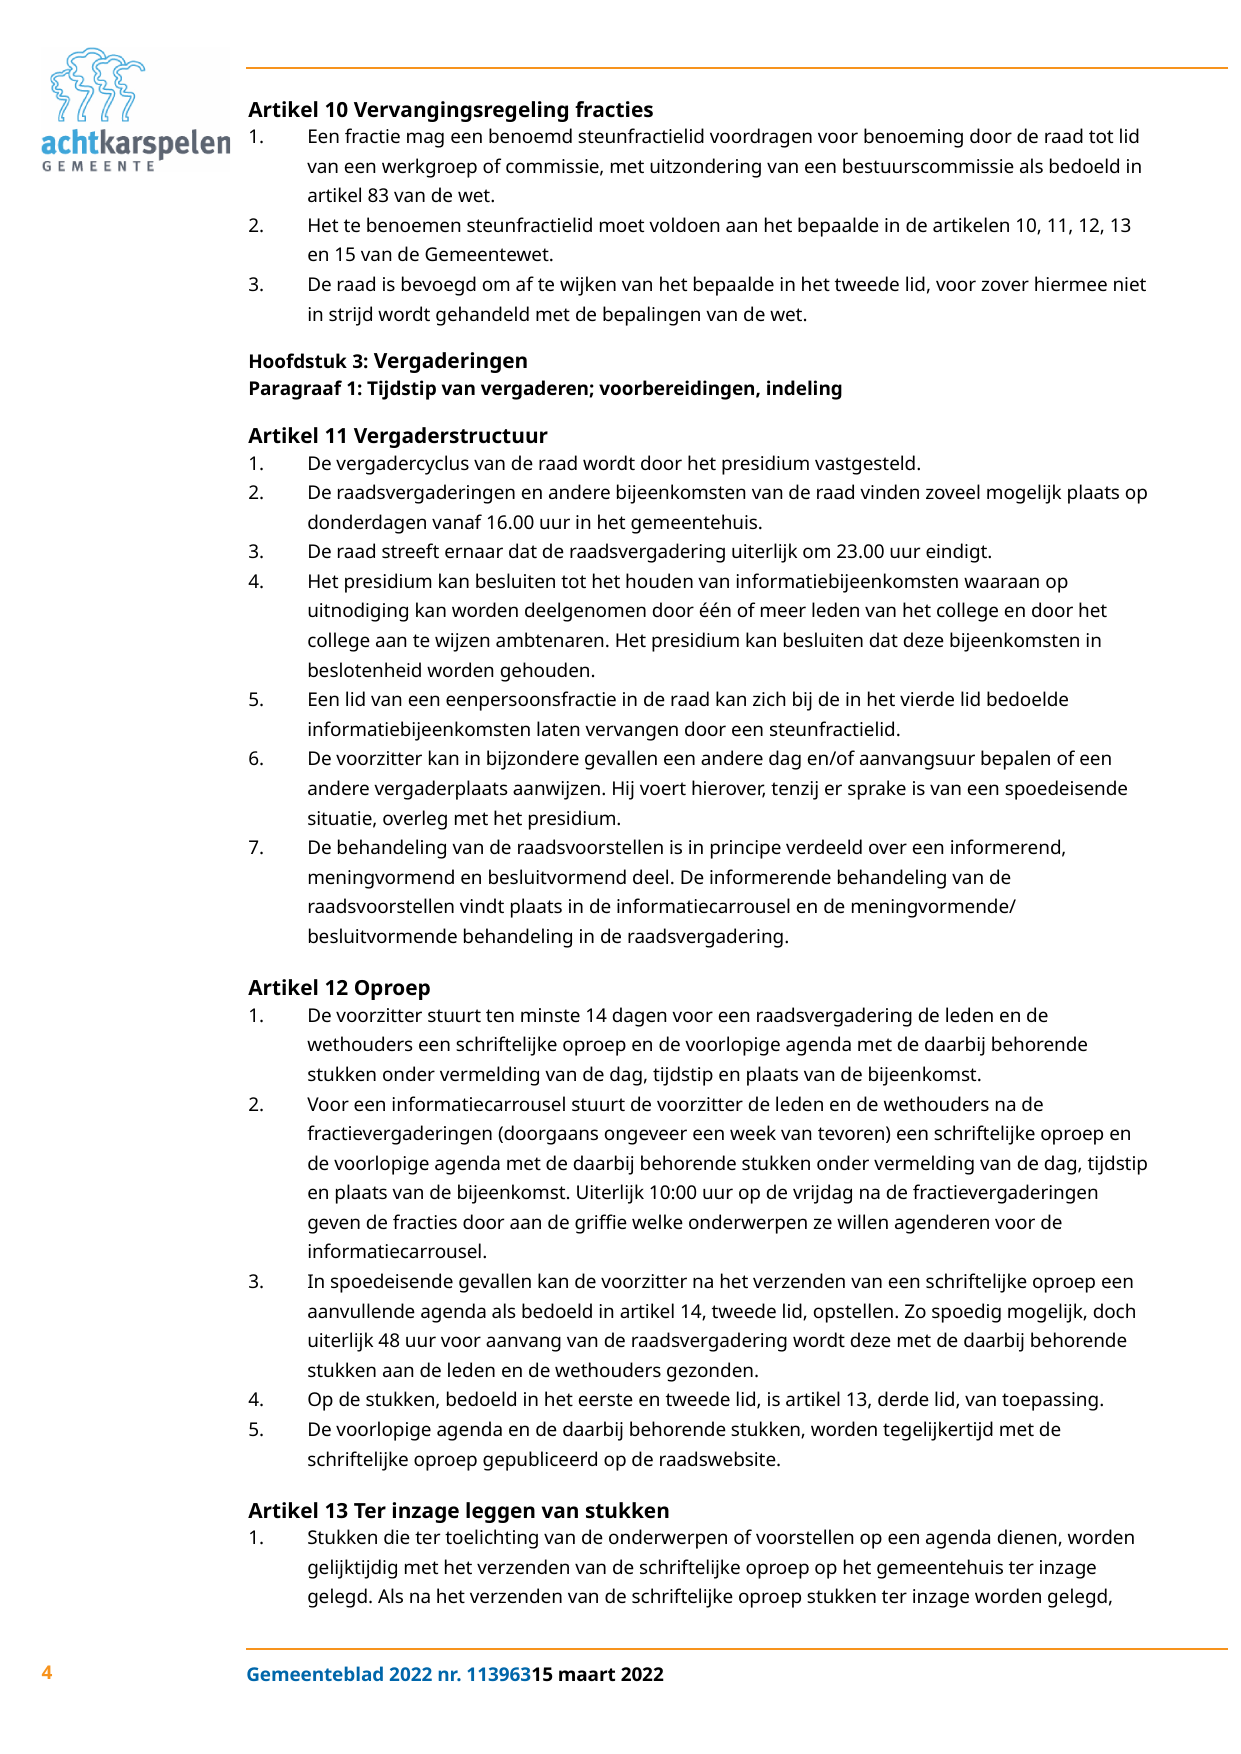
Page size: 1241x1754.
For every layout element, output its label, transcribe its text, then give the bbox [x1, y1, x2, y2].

list Voor een informatiecarrousel stuurt de voorzitter de leden en de wethouders na de fractievergaderingen (doorgaans ongeveer een week van tevoren) een schriftelijke oproep en de voorlopige agenda met de daarbij behorende stukken onder vermelding van de dag, tijdstip en plaats van de bijeenkomst. Uiterlijk 10:00 uur op de vrijdag na de fractievergaderingen geven de fracties door aan de griffie welke onderwerpen ze willen agenderen voor de informatiecarrousel. [248, 1091, 1152, 1264]
list De raad streeft ernaar dat de raadsvergadering uiterlijk om 23.00 uur eindigt. [248, 538, 1152, 564]
list Een lid van een eenpersoonsfractie in de raad kan zich bij de in het vierde lid bedoelde informatiebijeenkomsten laten vervangen door een steunfractielid. [248, 686, 1152, 742]
list De raad is bevoegd om af te wijken van het bepaalde in het tweede lid, voor zover hiermee niet in strijd wordt gehandeld met de bepalingen van de wet. [248, 271, 1152, 326]
list Op de stukken, bedoeld in het eerste en tweede lid, is artikel 13, derde lid, van toepassing. [248, 1387, 1152, 1412]
text Artikel 11 Vergaderstructuur [248, 421, 1152, 450]
list De behandeling van de raadsvoorstellen is in principe verdeeld over een informerend, meningvormend en besluitvormend deel. De informerende behandeling van de raadsvoorstellen vindt plaats in de informatiecarrousel en de meningvormende/ besluitvormende behandeling in de raadsvergadering. [248, 834, 1152, 949]
text Artikel 10 Vervangingsregeling fracties [248, 95, 1152, 123]
list De voorzitter stuurt ten minste 14 dagen voor een raadsvergadering de leden en de wethouders een schriftelijke oproep en de voorlopige agenda met de daarbij behorende stukken onder vermelding van de dag, tijdstip en plaats van de bijeenkomst. [248, 1002, 1152, 1087]
text Hoofdstuk 3: Vergaderingen [248, 346, 1152, 375]
list De voorzitter kan in bijzondere gevallen een andere dag en/of aanvangsuur bepalen of een andere vergaderplaats aanwijzen. Hij voert hierover, tenzij er sprake is van een spoedeisende situatie, overleg met het presidium. [248, 746, 1152, 831]
picture [41, 47, 231, 172]
list Een fractie mag een benoemd steunfractielid voordragen voor benoeming door de raad tot lid van een werkgroep of commissie, met uitzondering van een bestuurscommissie als bedoeld in artikel 83 van de wet. [248, 123, 1152, 208]
list In spoedeisende gevallen kan de voorzitter na het verzenden van een schriftelijke oproep een aanvullende agenda als bedoeld in artikel 14, tweede lid, opstellen. Zo spoedig mogelijk, doch uiterlijk 48 uur voor aanvang van de raadsvergadering wordt deze met de daarbij behorende stukken aan de leden en de wethouders gezonden. [248, 1268, 1152, 1383]
list Het te benoemen steunfractielid moet voldoen aan het bepaalde in de artikelen 10, 11, 12, 13 en 15 van de Gemeentewet. [248, 212, 1152, 267]
text Paragraaf 1: Tijdstip van vergaderen; voorbereidingen, indeling [248, 375, 1152, 401]
list Het presidium kan besluiten tot het houden van informatiebijeenkomsten waaraan op uitnodiging kan worden deelgenomen door één of meer leden van het college en door het college aan te wijzen ambtenaren. Het presidium kan besluiten dat deze bijeenkomsten in beslotenheid worden gehouden. [248, 568, 1152, 683]
text Artikel 12 Oproep [248, 973, 1152, 1002]
list De raadsvergaderingen en andere bijeenkomsten van de raad vinden zoveel mogelijk plaats op donderdagen vanaf 16.00 uur in het gemeentehuis. [248, 479, 1152, 535]
list Stukken die ter toelichting van de onderwerpen of voorstellen op een agenda dienen, worden gelijktijdig met het verzenden van de schriftelijke oproep op het gemeentehuis ter inzage gelegd. Als na het verzenden van de schriftelijke oproep stukken ter inzage worden gelegd, [248, 1524, 1152, 1609]
text Artikel 13 Ter inzage leggen van stukken [248, 1496, 1152, 1524]
list De vergadercyclus van de raad wordt door het presidium vastgesteld. [248, 450, 1152, 476]
list De voorlopige agenda en de daarbij behorende stukken, worden tegelijkertijd met de schriftelijke oproep gepubliceerd op de raadswebsite. [248, 1416, 1152, 1471]
